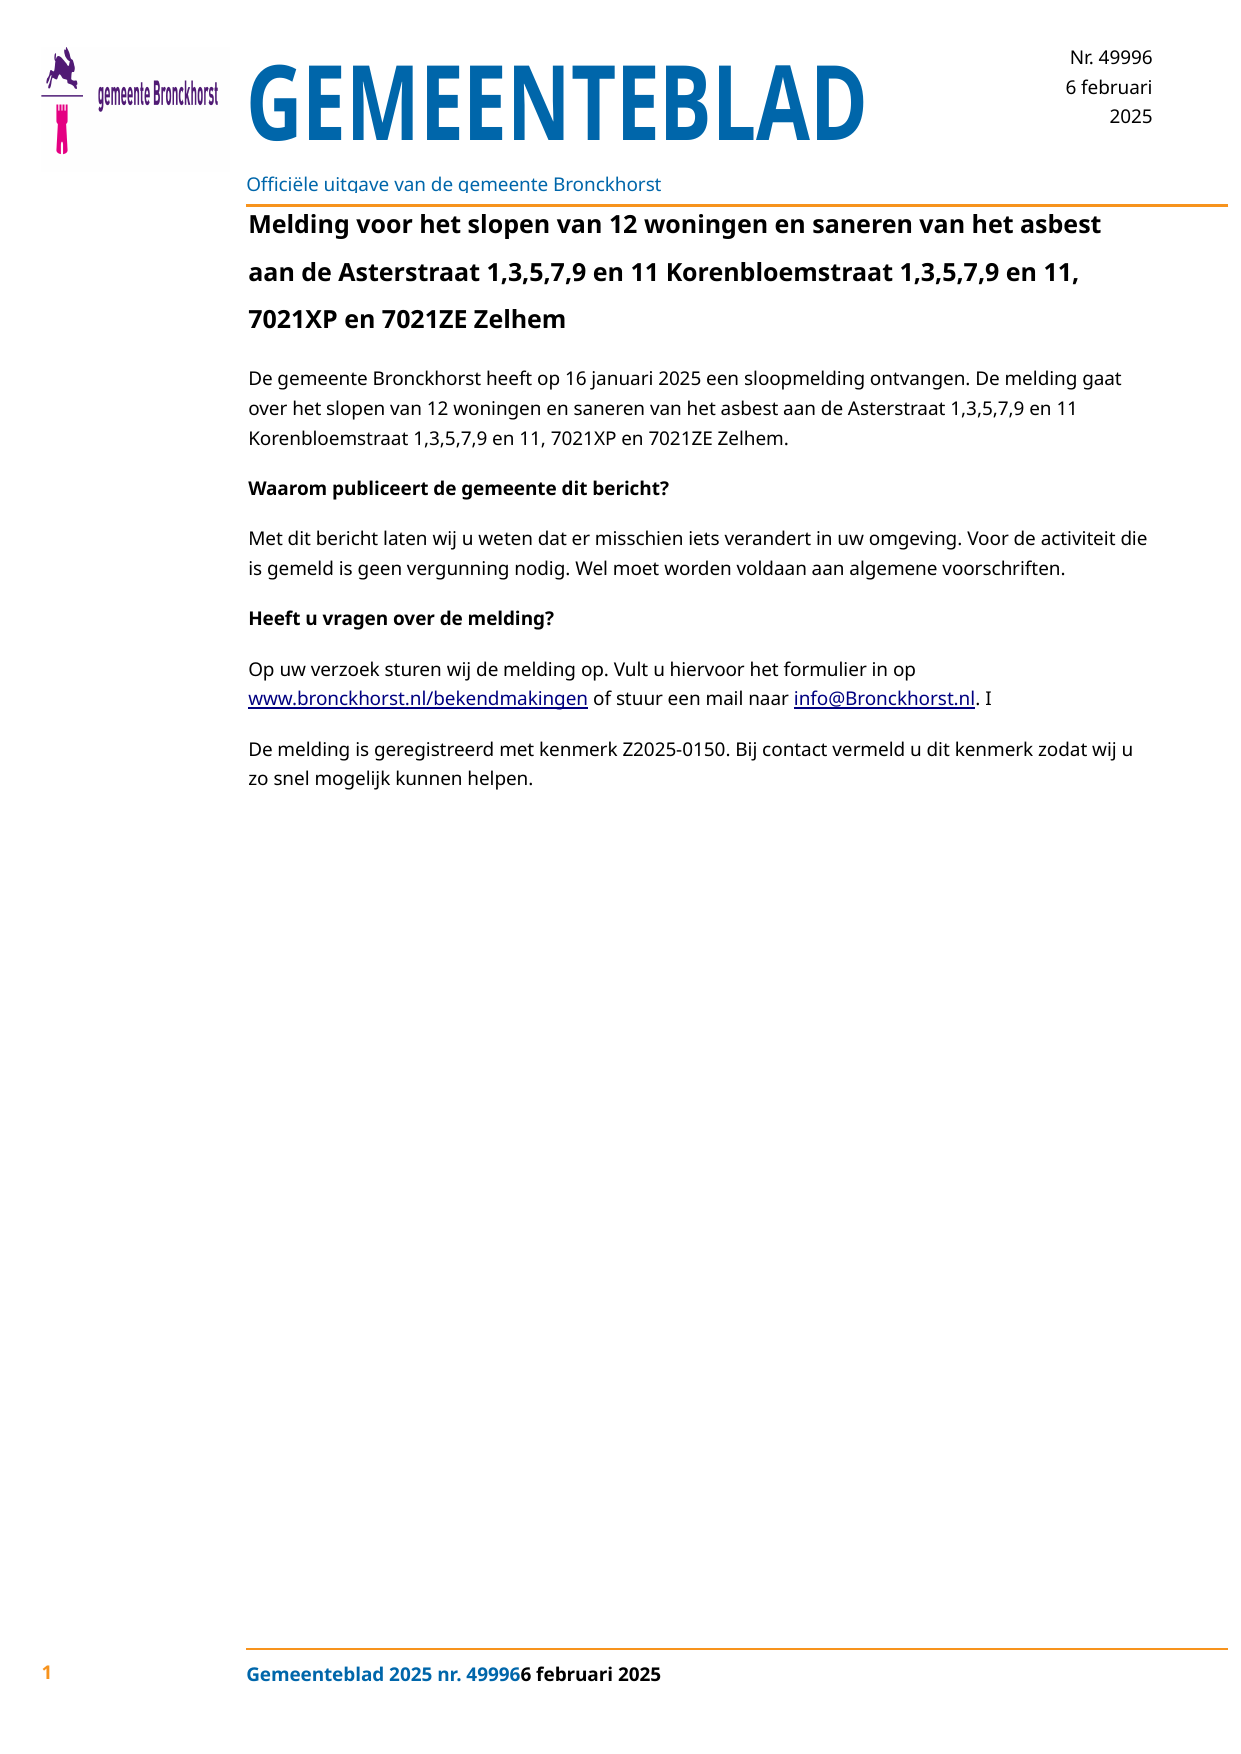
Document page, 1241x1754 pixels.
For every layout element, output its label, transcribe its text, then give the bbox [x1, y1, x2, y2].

text Waarom publiceert de gemeente dit bericht? [248, 475, 1152, 501]
text Heeft u vragen over de melding? [248, 606, 1152, 631]
text De melding is geregistreerd met kenmerk Z2025-0150. Bij contact vermeld u dit kenmerk zodat wij u zo snel mogelijk kunnen helpen. [248, 736, 1152, 791]
text Op uw verzoek sturen wij de melding op. Vult u hiervoor het formulier in op www.bronckhorst.nl/bekendmakingen of stuur een mail naar info@Bronckhorst.nl. I [248, 656, 1152, 711]
picture [41, 47, 231, 172]
text Melding voor het slopen van 12 woningen en saneren van het asbest aan de Asterstraat 1,3,5,7,9 en 11 Korenbloemstraat 1,3,5,7,9 en 11, 7021XP en 7021ZE Zelhem [248, 207, 1152, 336]
text Met dit bericht laten wij u weten dat er misschien iets verandert in uw omgeving. Voor de activiteit die is gemeld is geen vergunning nodig. Wel moet worden voldaan aan algemene voorschriften. [248, 526, 1152, 581]
text De gemeente Bronckhorst heeft op 16 januari 2025 een sloopmelding ontvangen. De melding gaat over het slopen van 12 woningen en saneren van het asbest aan de Asterstraat 1,3,5,7,9 en 11 Korenbloemstraat 1,3,5,7,9 en 11, 7021XP en 7021ZE Zelhem. [248, 366, 1152, 450]
